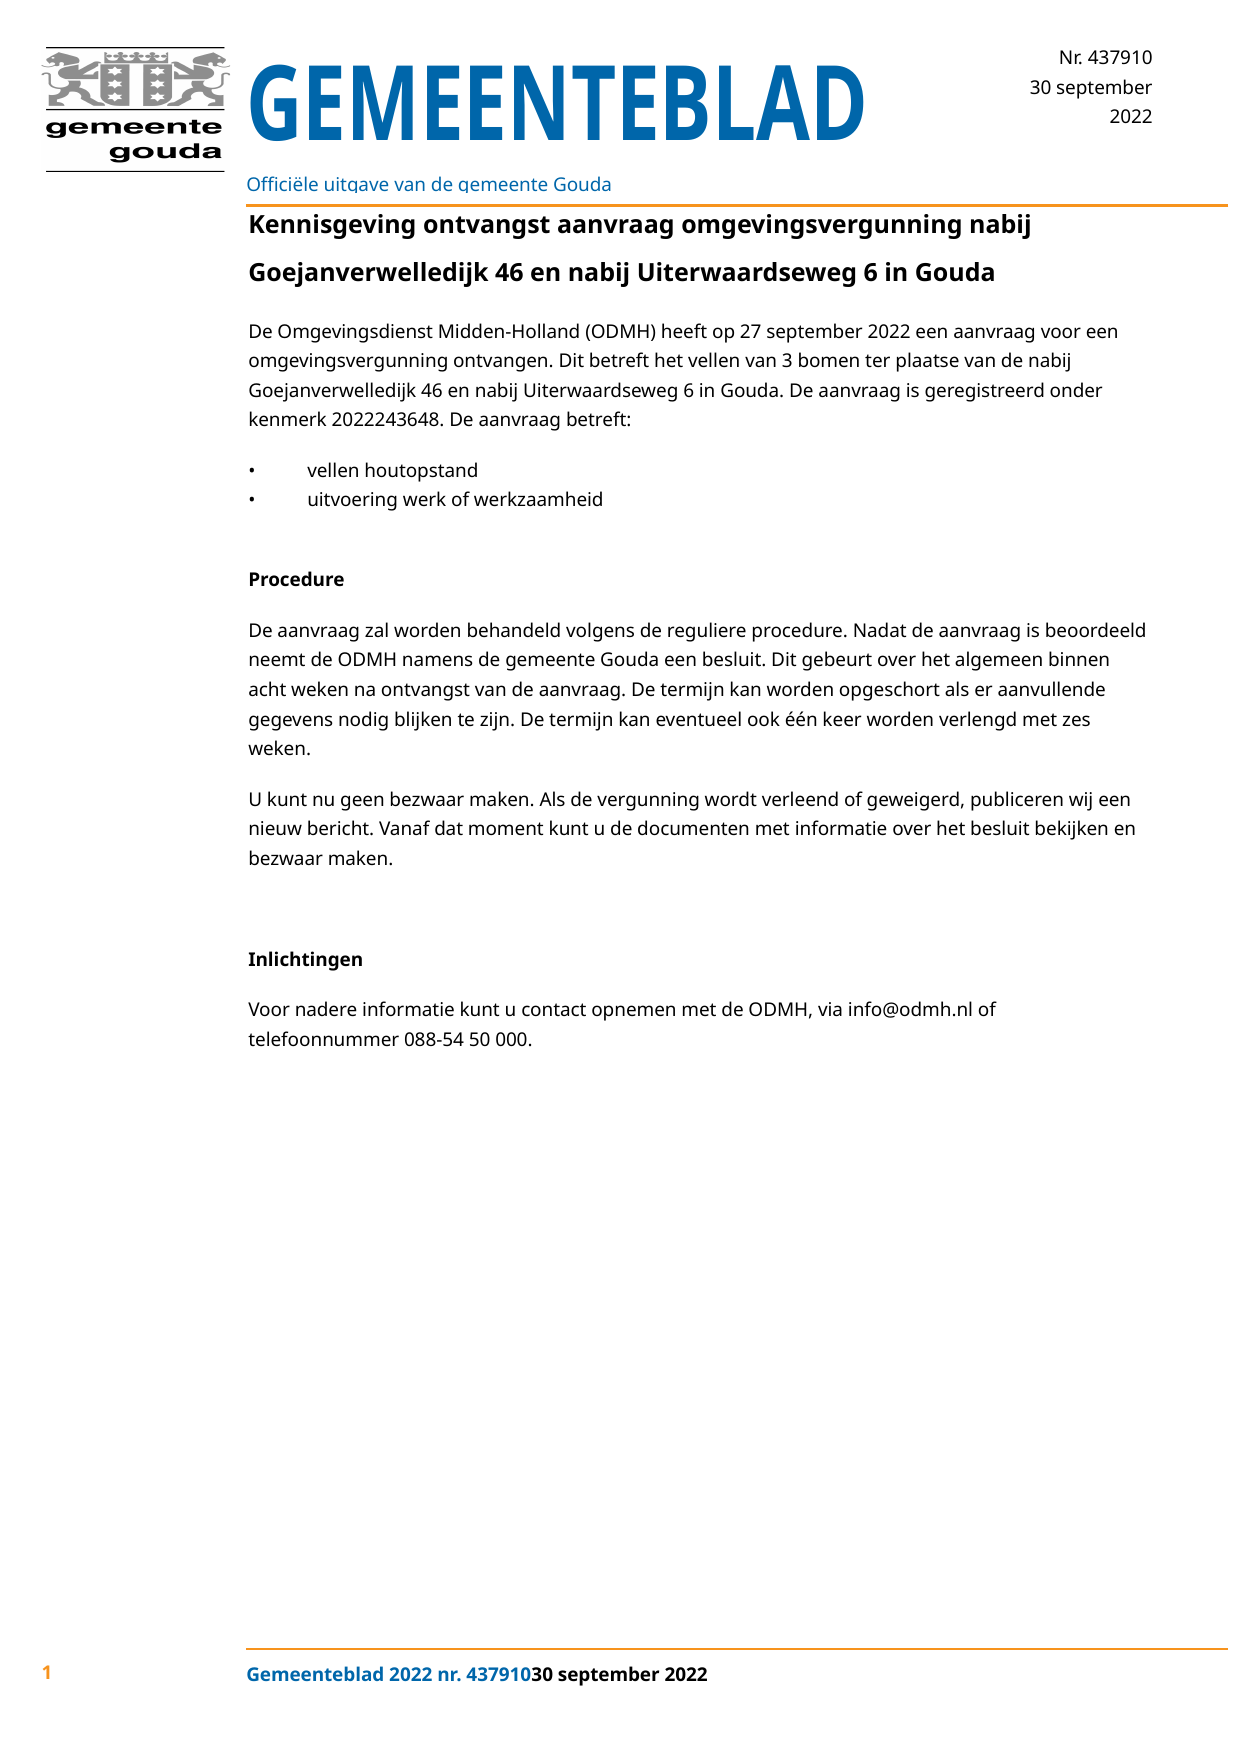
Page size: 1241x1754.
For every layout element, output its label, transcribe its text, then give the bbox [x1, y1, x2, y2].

picture [41, 47, 231, 172]
list uitvoering werk of werkzaamheid [248, 487, 1152, 512]
text Procedure [248, 567, 1152, 592]
text Inlichtingen [248, 946, 1152, 972]
text De aanvraag zal worden behandeld volgens de reguliere procedure. Nadat de aanvraag is beoordeeld neemt de ODMH namens de gemeente Gouda een besluit. Dit gebeurt over het algemeen binnen acht weken na ontvangst van de aanvraag. De termijn kan worden opgeschort als er aanvullende gegevens nodig blijken te zijn. De termijn kan eventueel ook één keer worden verlengd met zes weken. [248, 617, 1152, 761]
text Voor nadere informatie kunt u contact opnemen met de ODMH, via info@odmh.nl of telefoonnummer 088-54 50 000. [248, 996, 1152, 1052]
text U kunt nu geen bezwaar maken. Als de vergunning wordt verleend of geweigerd, publiceren wij een nieuw bericht. Vanaf dat moment kunt u de documenten met informatie over het besluit bekijken en bezwaar maken. [248, 786, 1152, 871]
list vellen houtopstand [248, 457, 1152, 483]
text Kennisgeving ontvangst aanvraag omgevingsvergunning nabij Goejanverwelledijk 46 en nabij Uiterwaardseweg 6 in Gouda [248, 207, 1152, 288]
text De Omgevingsdienst Midden-Holland (ODMH) heeft op 27 september 2022 een aanvraag voor een omgevingsvergunning ontvangen. Dit betreft het vellen van 3 bomen ter plaatse van de nabij Goejanverwelledijk 46 en nabij Uiterwaardseweg 6 in Gouda. De aanvraag is geregistreerd onder kenmerk 2022243648. De aanvraag betreft: [248, 318, 1152, 432]
